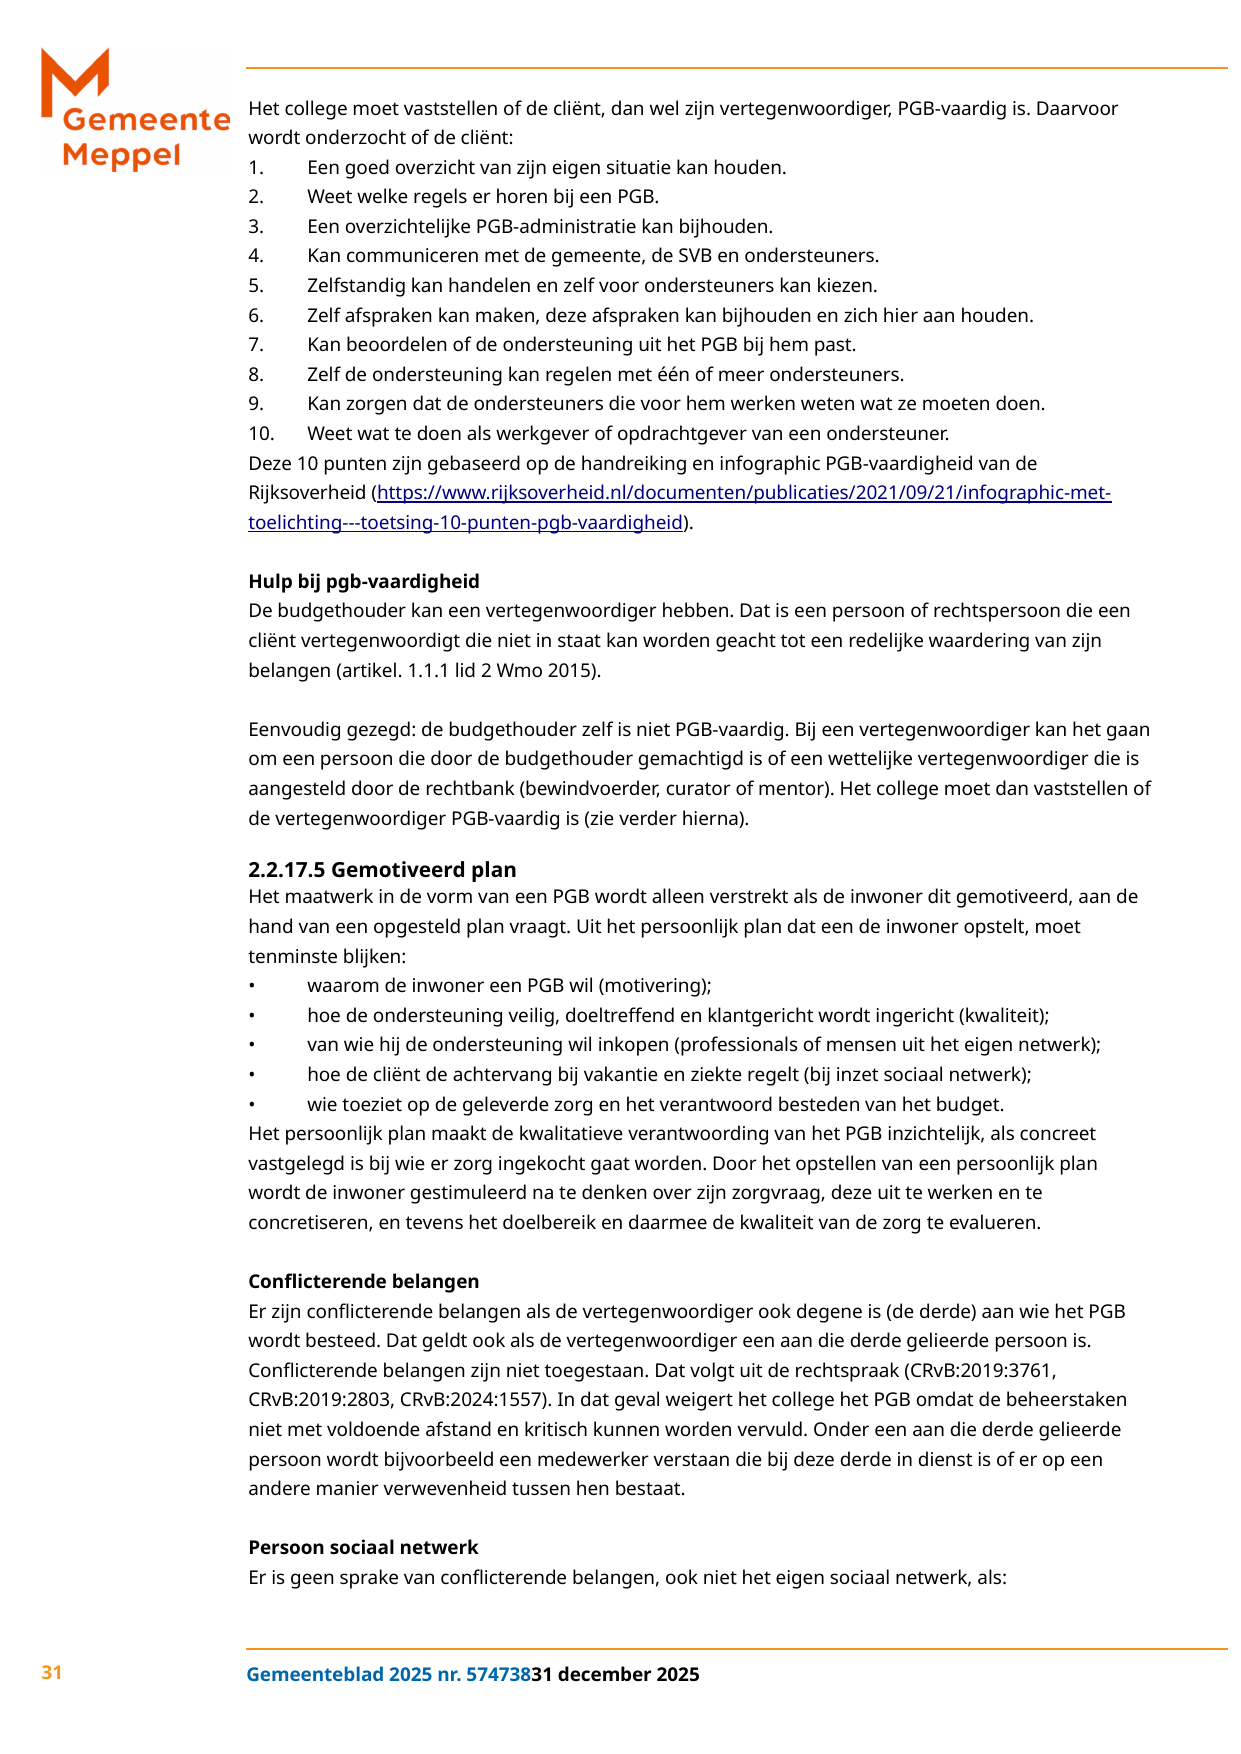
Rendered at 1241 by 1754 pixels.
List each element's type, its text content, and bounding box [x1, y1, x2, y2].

list waarom de inwoner een PGB wil (motivering); [248, 972, 1152, 998]
list Een goed overzicht van zijn eigen situatie kan houden. [248, 154, 1152, 180]
list Kan communiceren met de gemeente, de SVB en ondersteuners. [248, 243, 1152, 268]
text De budgethouder kan een vertegenwoordiger hebben. Dat is een persoon of rechtspersoon die een cliënt vertegenwoordigt die niet in staat kan worden geacht tot een redelijke waardering van zijn belangen (artikel. 1.1.1 lid 2 Wmo 2015). [248, 598, 1152, 683]
list Zelfstandig kan handelen en zelf voor ondersteuners kan kiezen. [248, 272, 1152, 298]
text Persoon sociaal netwerk [248, 1534, 1152, 1560]
list Een overzichtelijke PGB-administratie kan bijhouden. [248, 213, 1152, 239]
list Zelf afspraken kan maken, deze afspraken kan bijhouden en zich hier aan houden. [248, 302, 1152, 328]
list van wie hij de ondersteuning wil inkopen (professionals of mensen uit het eigen netwerk); [248, 1032, 1152, 1057]
text Het college moet vaststellen of de cliënt, dan wel zijn vertegenwoordiger, PGB-vaardig is. Daarvoor wordt onderzocht of de cliënt: [248, 95, 1152, 150]
list Kan beoordelen of de ondersteuning uit het PGB bij hem past. [248, 331, 1152, 357]
text Conflicterende belangen [248, 1268, 1152, 1294]
picture [41, 47, 231, 172]
text Eenvoudig gezegd: de budgethouder zelf is niet PGB-vaardig. Bij een vertegenwoordiger kan het gaan om een persoon die door de budgethouder gemachtigd is of een wettelijke vertegenwoordiger die is aangesteld door de rechtbank (bewindvoerder, curator of mentor). Het college moet dan vaststellen of de vertegenwoordiger PGB-vaardig is (zie verder hierna). [248, 716, 1152, 831]
text Hulp bij pgb-vaardigheid [248, 568, 1152, 594]
list Weet welke regels er horen bij een PGB. [248, 183, 1152, 209]
list Kan zorgen dat de ondersteuners die voor hem werken weten wat ze moeten doen. [248, 391, 1152, 416]
list Zelf de ondersteuning kan regelen met één of meer ondersteuners. [248, 361, 1152, 387]
text 2.2.17.5 Gemotiveerd plan [248, 855, 1152, 884]
text Er is geen sprake van conflicterende belangen, ook niet het eigen sociaal netwerk, als: [248, 1564, 1152, 1590]
text Deze 10 punten zijn gebaseerd op de handreiking en infographic PGB-vaardigheid van de Rijksoverheid (https://www.rijksoverheid.nl/documenten/publicaties/2021/09/21/infographic-met-toelichting---toetsing-10-punten-pgb-vaardigheid). [248, 450, 1152, 535]
list Weet wat te doen als werkgever of opdrachtgever van een ondersteuner. [248, 420, 1152, 446]
list wie toeziet op de geleverde zorg en het verantwoord besteden van het budget. [248, 1091, 1152, 1116]
text Er zijn conflicterende belangen als de vertegenwoordiger ook degene is (de derde) aan wie het PGB wordt besteed. Dat geldt ook als de vertegenwoordiger een aan die derde gelieerde persoon is. Conflicterende belangen zijn niet toegestaan. Dat volgt uit de rechtspraak (CRvB:2019:3761, CRvB:2019:2803, CRvB:2024:1557). In dat geval weigert het college het PGB omdat de beheerstaken niet met voldoende afstand en kritisch kunnen worden vervuld. Onder een aan die derde gelieerde persoon wordt bijvoorbeeld een medewerker verstaan die bij deze derde in dienst is of er op een andere manier verwevenheid tussen hen bestaat. [248, 1298, 1152, 1501]
text Het maatwerk in de vorm van een PGB wordt alleen verstrekt als de inwoner dit gemotiveerd, aan de hand van een opgesteld plan vraagt. Uit het persoonlijk plan dat een de inwoner opstelt, moet tenminste blijken: [248, 884, 1152, 968]
list hoe de ondersteuning veilig, doeltreffend en klantgericht wordt ingericht (kwaliteit); [248, 1002, 1152, 1028]
text Het persoonlijk plan maakt de kwalitatieve verantwoording van het PGB inzichtelijk, als concreet vastgelegd is bij wie er zorg ingekocht gaat worden. Door het opstellen van een persoonlijk plan wordt de inwoner gestimuleerd na te denken over zijn zorgvraag, deze uit te werken en te concretiseren, en tevens het doelbereik en daarmee de kwaliteit van de zorg te evalueren. [248, 1120, 1152, 1235]
list hoe de cliënt de achtervang bij vakantie en ziekte regelt (bij inzet sociaal netwerk); [248, 1061, 1152, 1087]
